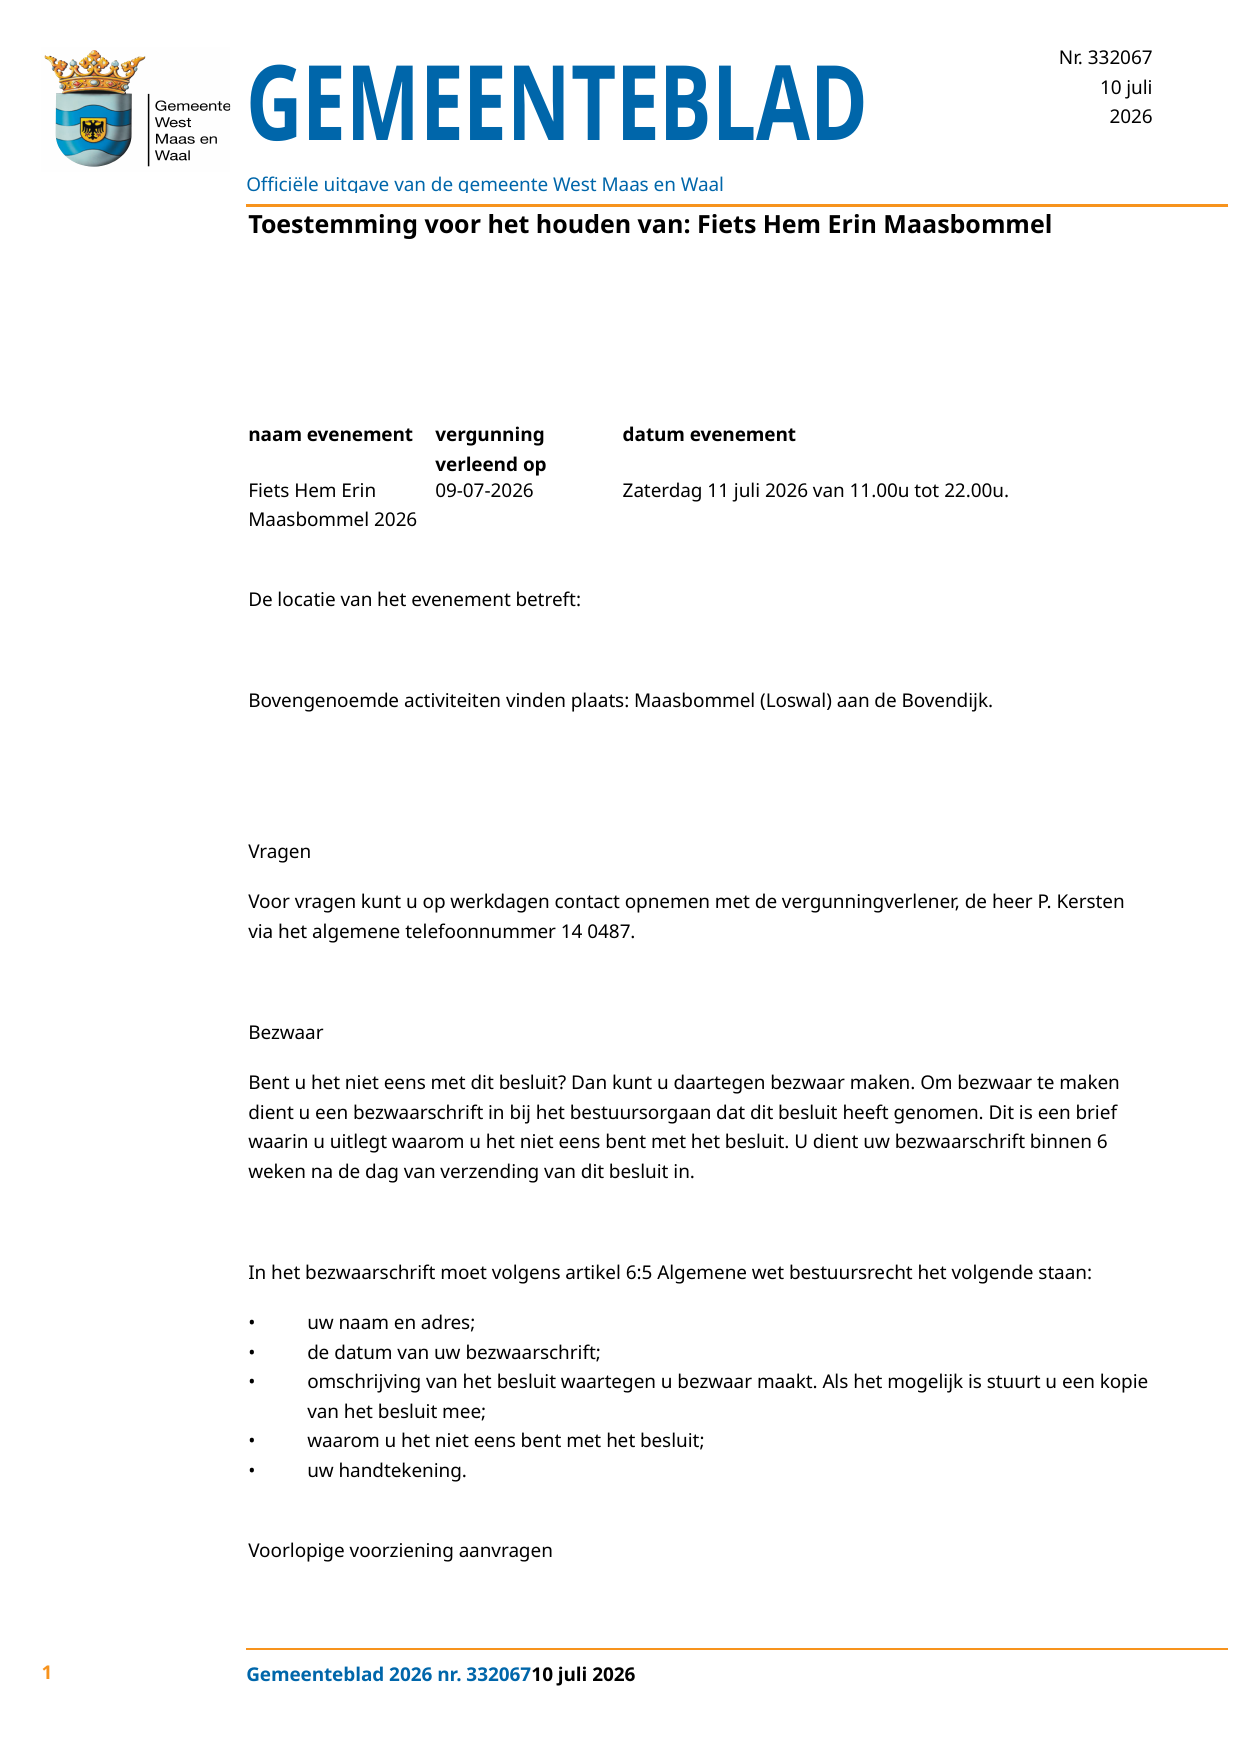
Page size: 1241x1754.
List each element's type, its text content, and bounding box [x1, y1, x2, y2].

text Vragen [248, 838, 1152, 864]
table_cell 09-07-2026 [435, 477, 622, 532]
list uw handtekening. [248, 1457, 1152, 1483]
list de datum van uw bezwaarschrift; [248, 1339, 1152, 1364]
table_header datum evenement [623, 422, 1152, 477]
text Bezwaar [248, 1019, 1152, 1044]
text In het bezwaarschrift moet volgens artikel 6:5 Algemene wet bestuursrecht het volgende staan: [248, 1259, 1152, 1284]
list waarom u het niet eens bent met het besluit; [248, 1428, 1152, 1453]
table_header naam evenement [248, 422, 435, 477]
text De locatie van het evenement betreft: [248, 586, 1152, 612]
text Toestemming voor het houden van: Fiets Hem Erin Maasbommel [248, 207, 1152, 241]
text Bent u het niet eens met dit besluit? Dan kunt u daartegen bezwaar maken. Om bezwaar te maken dient u een bezwaarschrift in bij het bestuursorgaan dat dit besluit heeft genomen. Dit is een brief waarin u uitlegt waarom u het niet eens bent met het besluit. U dient uw bezwaarschrift binnen 6 weken na de dag van verzending van dit besluit in. [248, 1069, 1152, 1184]
list uw naam en adres; [248, 1309, 1152, 1335]
list omschrijving van het besluit waartegen u bezwaar maakt. Als het mogelijk is stuurt u een kopie van het besluit mee; [248, 1368, 1152, 1424]
text Voor vragen kunt u op werkdagen contact opnemen met de vergunningverlener, de heer P. Kersten via het algemene telefoonnummer 14 0487. [248, 888, 1152, 944]
table_cell Fiets Hem Erin Maasbommel 2026 [248, 477, 435, 532]
text Bovengenoemde activiteiten vinden plaats: Maasbommel (Loswal) aan de Bovendijk. [248, 687, 1152, 712]
picture [41, 47, 231, 172]
table_header vergunning verleend op [435, 422, 622, 477]
table_cell Zaterdag 11 juli 2026 van 11.00u tot 22.00u. [623, 477, 1152, 532]
text Voorlopige voorziening aanvragen [248, 1537, 1152, 1563]
